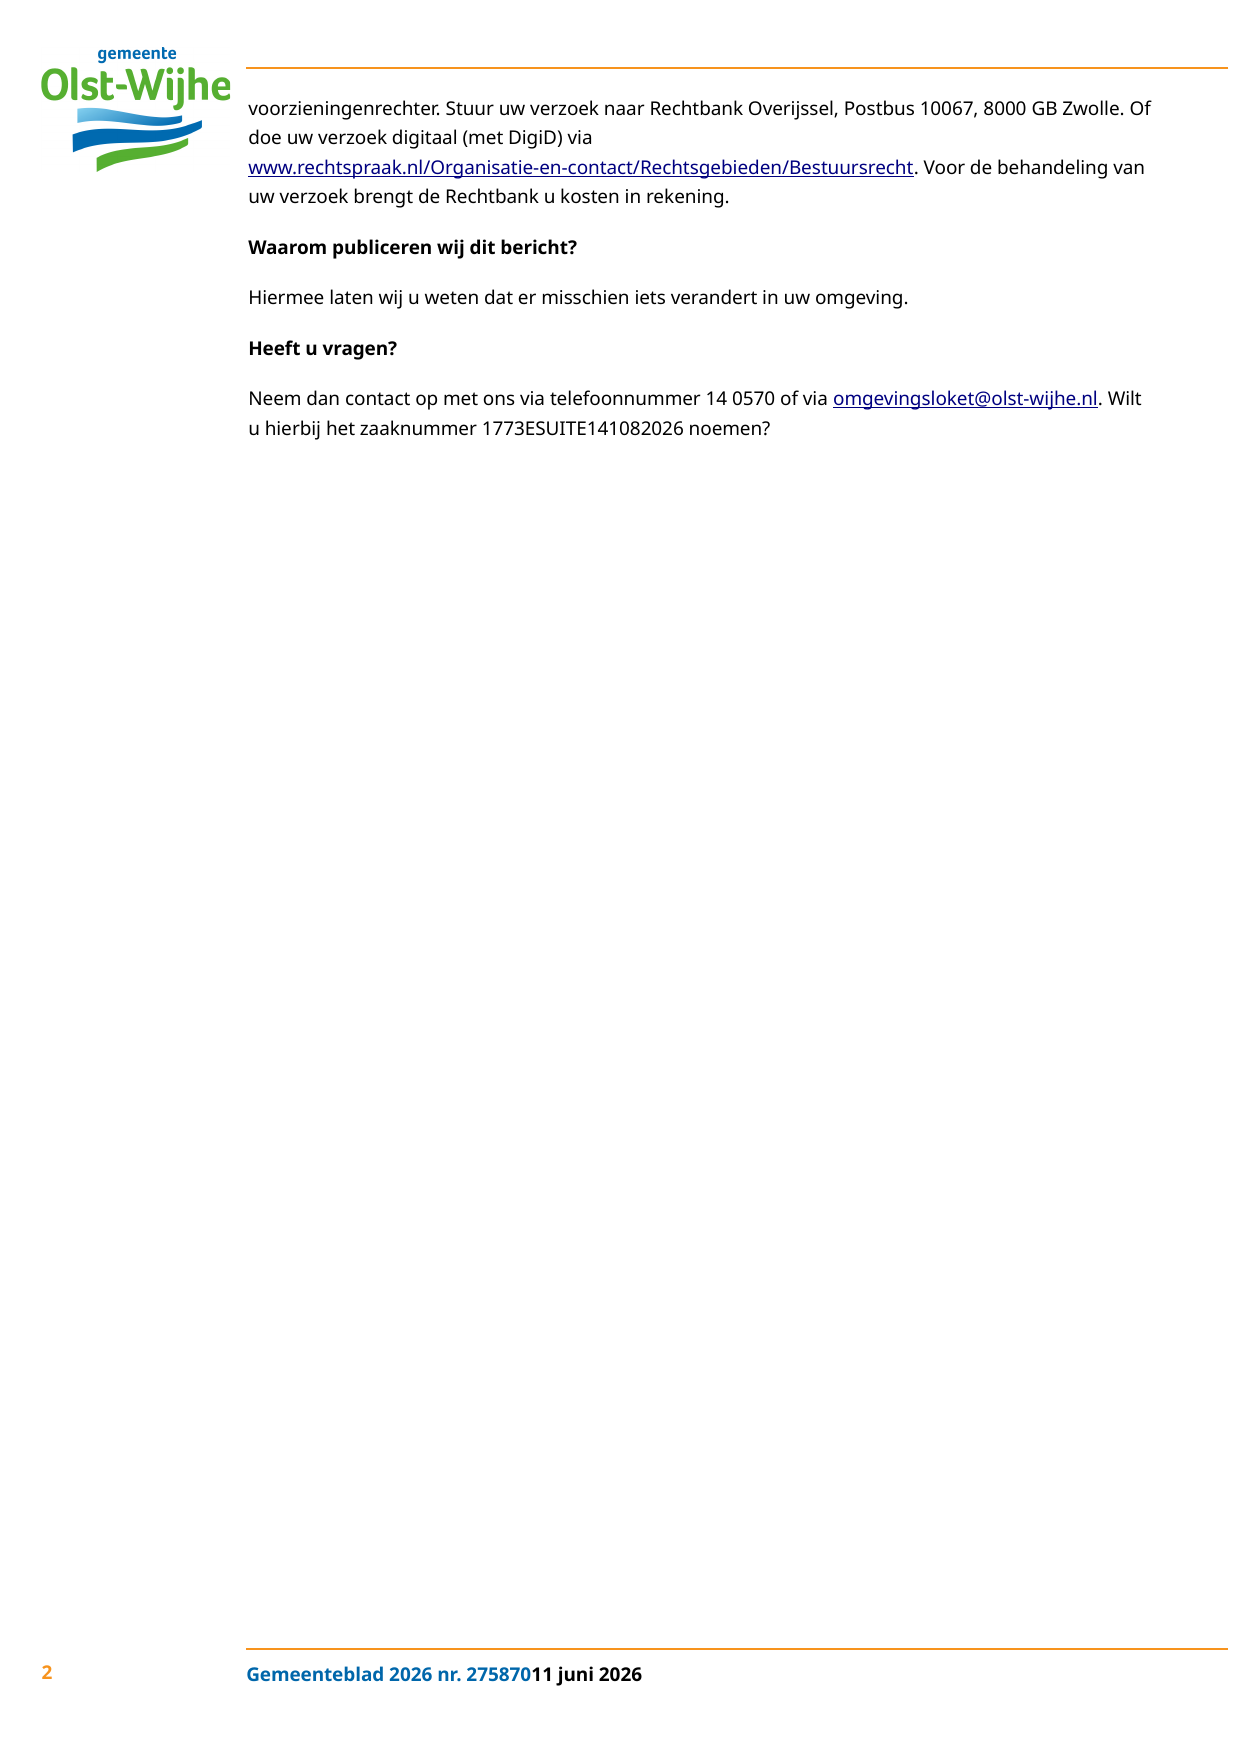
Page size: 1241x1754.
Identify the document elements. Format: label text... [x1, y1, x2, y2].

text Hiermee laten wij u weten dat er misschien iets verandert in uw omgeving. [248, 284, 1152, 310]
picture [41, 47, 231, 172]
text voorzieningenrechter. Stuur uw verzoek naar Rechtbank Overijssel, Postbus 10067, 8000 GB Zwolle. Of doe uw verzoek digitaal (met DigiD) via www.rechtspraak.nl/Organisatie-en-contact/Rechtsgebieden/Bestuursrecht. Voor de behandeling van uw verzoek brengt de Rechtbank u kosten in rekening. [248, 95, 1152, 209]
text Waarom publiceren wij dit bericht? [248, 234, 1152, 260]
text Heeft u vragen? [248, 335, 1152, 361]
text Neem dan contact op met ons via telefoonnummer 14 0570 of via omgevingsloket@olst-wijhe.nl. Wilt u hierbij het zaaknummer 1773ESUITE141082026 noemen? [248, 385, 1152, 441]
